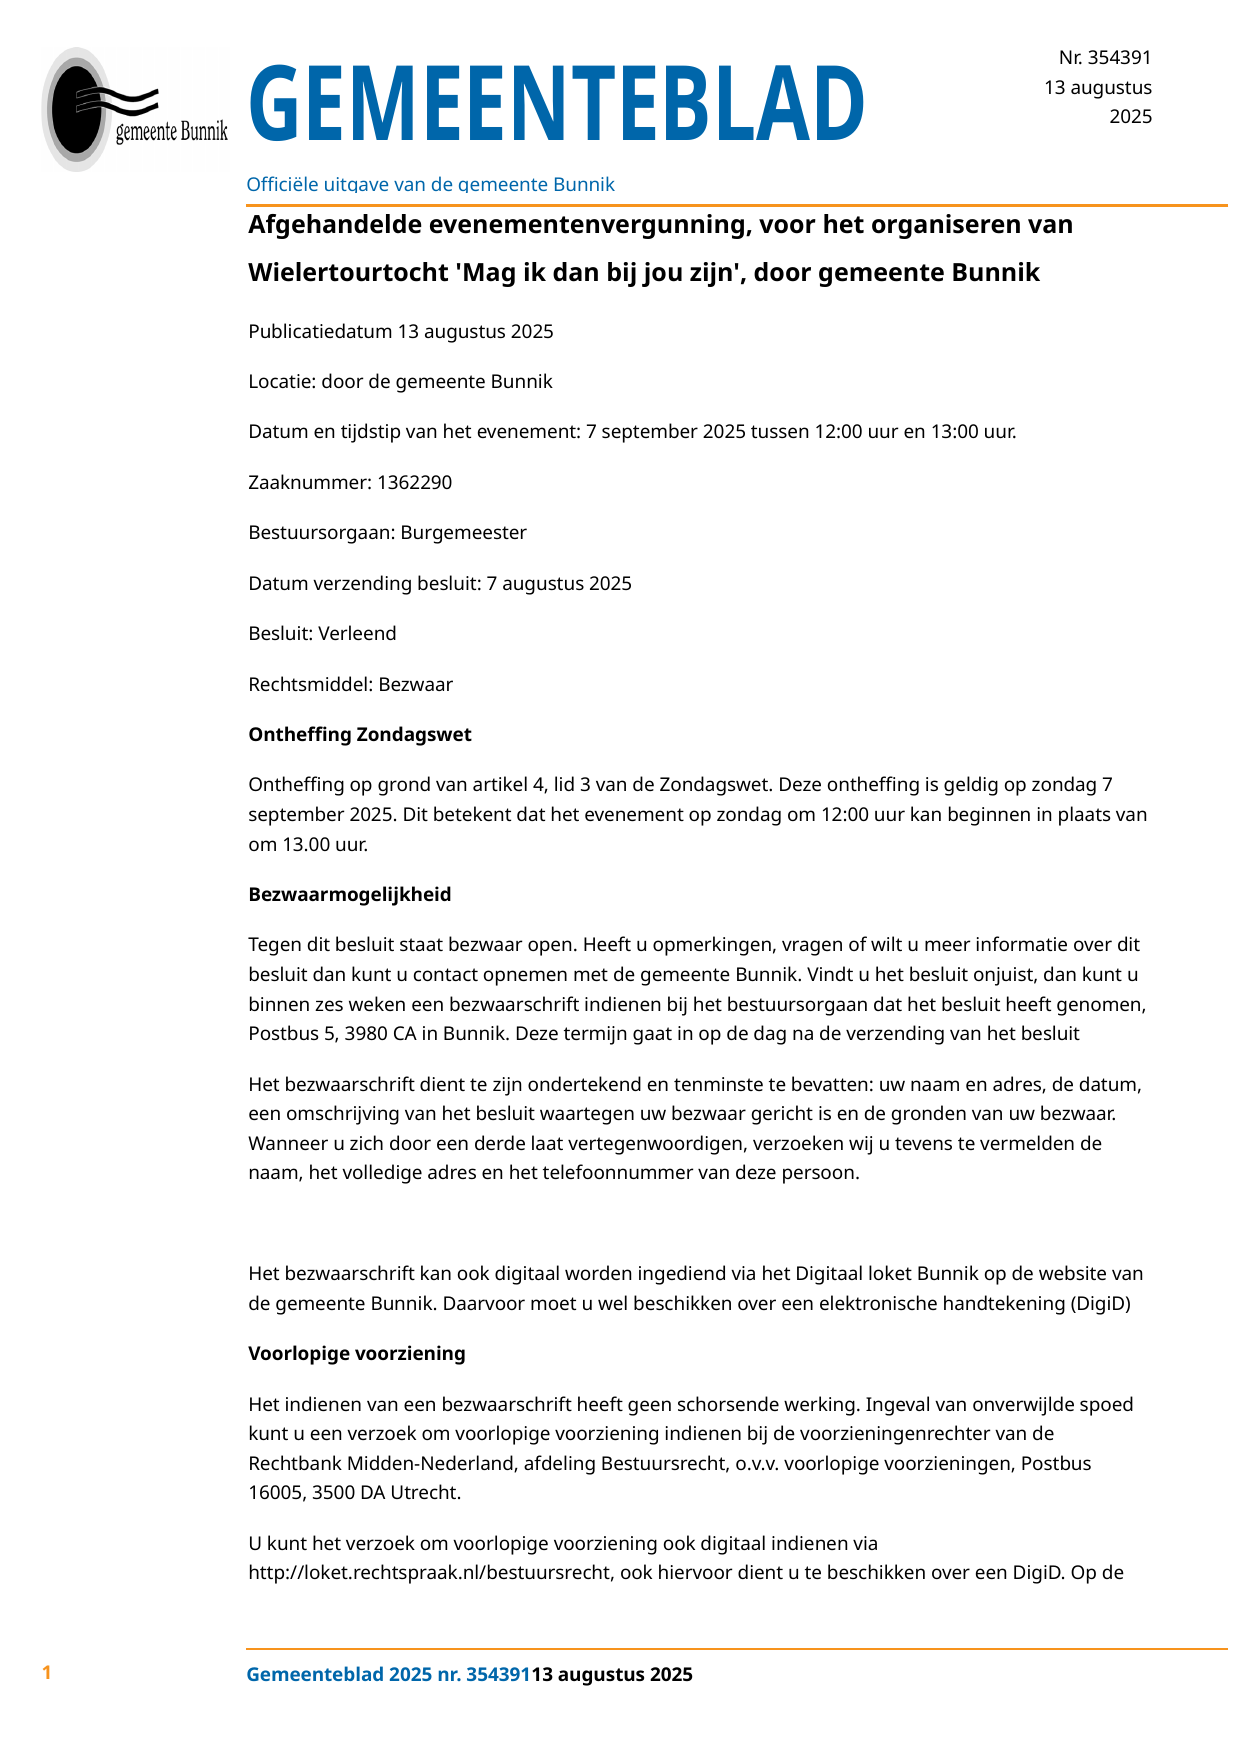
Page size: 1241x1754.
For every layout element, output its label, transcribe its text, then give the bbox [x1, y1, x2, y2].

text Datum verzending besluit: 7 augustus 2025 [248, 570, 1152, 596]
text Ontheffing Zondagswet [248, 721, 1152, 747]
text Publicatiedatum 13 augustus 2025 [248, 318, 1152, 344]
text Het bezwaarschrift dient te zijn ondertekend en tenminste te bevatten: uw naam en adres, de datum, een omschrijving van het besluit waartegen uw bezwaar gericht is en de gronden van uw bezwaar. Wanneer u zich door een derde laat vertegenwoordigen, verzoeken wij u tevens te vermelden de naam, het volledige adres en het telefoonnummer van deze persoon. [248, 1071, 1152, 1185]
text Bestuursorgaan: Burgemeester [248, 519, 1152, 545]
text Ontheffing op grond van artikel 4, lid 3 van de Zondagswet. Deze ontheffing is geldig op zondag 7 september 2025. Dit betekent dat het evenement op zondag om 12:00 uur kan beginnen in plaats van om 13.00 uur. [248, 772, 1152, 857]
text Rechtsmiddel: Bezwaar [248, 671, 1152, 697]
text Het indienen van een bezwaarschrift heeft geen schorsende werking. Ingeval van onverwijlde spoed kunt u een verzoek om voorlopige voorziening indienen bij de voorzieningenrechter van de Rechtbank Midden-Nederland, afdeling Bestuursrecht, o.v.v. voorlopige voorzieningen, Postbus 16005, 3500 DA Utrecht. [248, 1391, 1152, 1505]
text Zaaknummer: 1362290 [248, 469, 1152, 495]
text Datum en tijdstip van het evenement: 7 september 2025 tussen 12:00 uur en 13:00 uur. [248, 419, 1152, 444]
text Bezwaarmogelijkheid [248, 881, 1152, 907]
text Tegen dit besluit staat bezwaar open. Heeft u opmerkingen, vragen of wilt u meer informatie over dit besluit dan kunt u contact opnemen met de gemeente Bunnik. Vindt u het besluit onjuist, dan kunt u binnen zes weken een bezwaarschrift indienen bij het bestuursorgaan dat het besluit heeft genomen, Postbus 5, 3980 CA in Bunnik. Deze termijn gaat in op de dag na de verzending van het besluit [248, 932, 1152, 1046]
text U kunt het verzoek om voorlopige voorziening ook digitaal indienen via http://loket.rechtspraak.nl/bestuursrecht, ook hiervoor dient u te beschikken over een DigiD. Op de [248, 1530, 1152, 1585]
text Locatie: door de gemeente Bunnik [248, 368, 1152, 394]
text Het bezwaarschrift kan ook digitaal worden ingediend via het Digitaal loket Bunnik op de website van de gemeente Bunnik. Daarvoor moet u wel beschikken over een elektronische handtekening (DigiD) [248, 1260, 1152, 1316]
text Afgehandelde evenementenvergunning, voor het organiseren van Wielertourtocht 'Mag ik dan bij jou zijn', door gemeente Bunnik [248, 207, 1152, 288]
text Voorlopige voorziening [248, 1340, 1152, 1366]
text Besluit: Verleend [248, 620, 1152, 646]
picture [41, 47, 231, 172]
